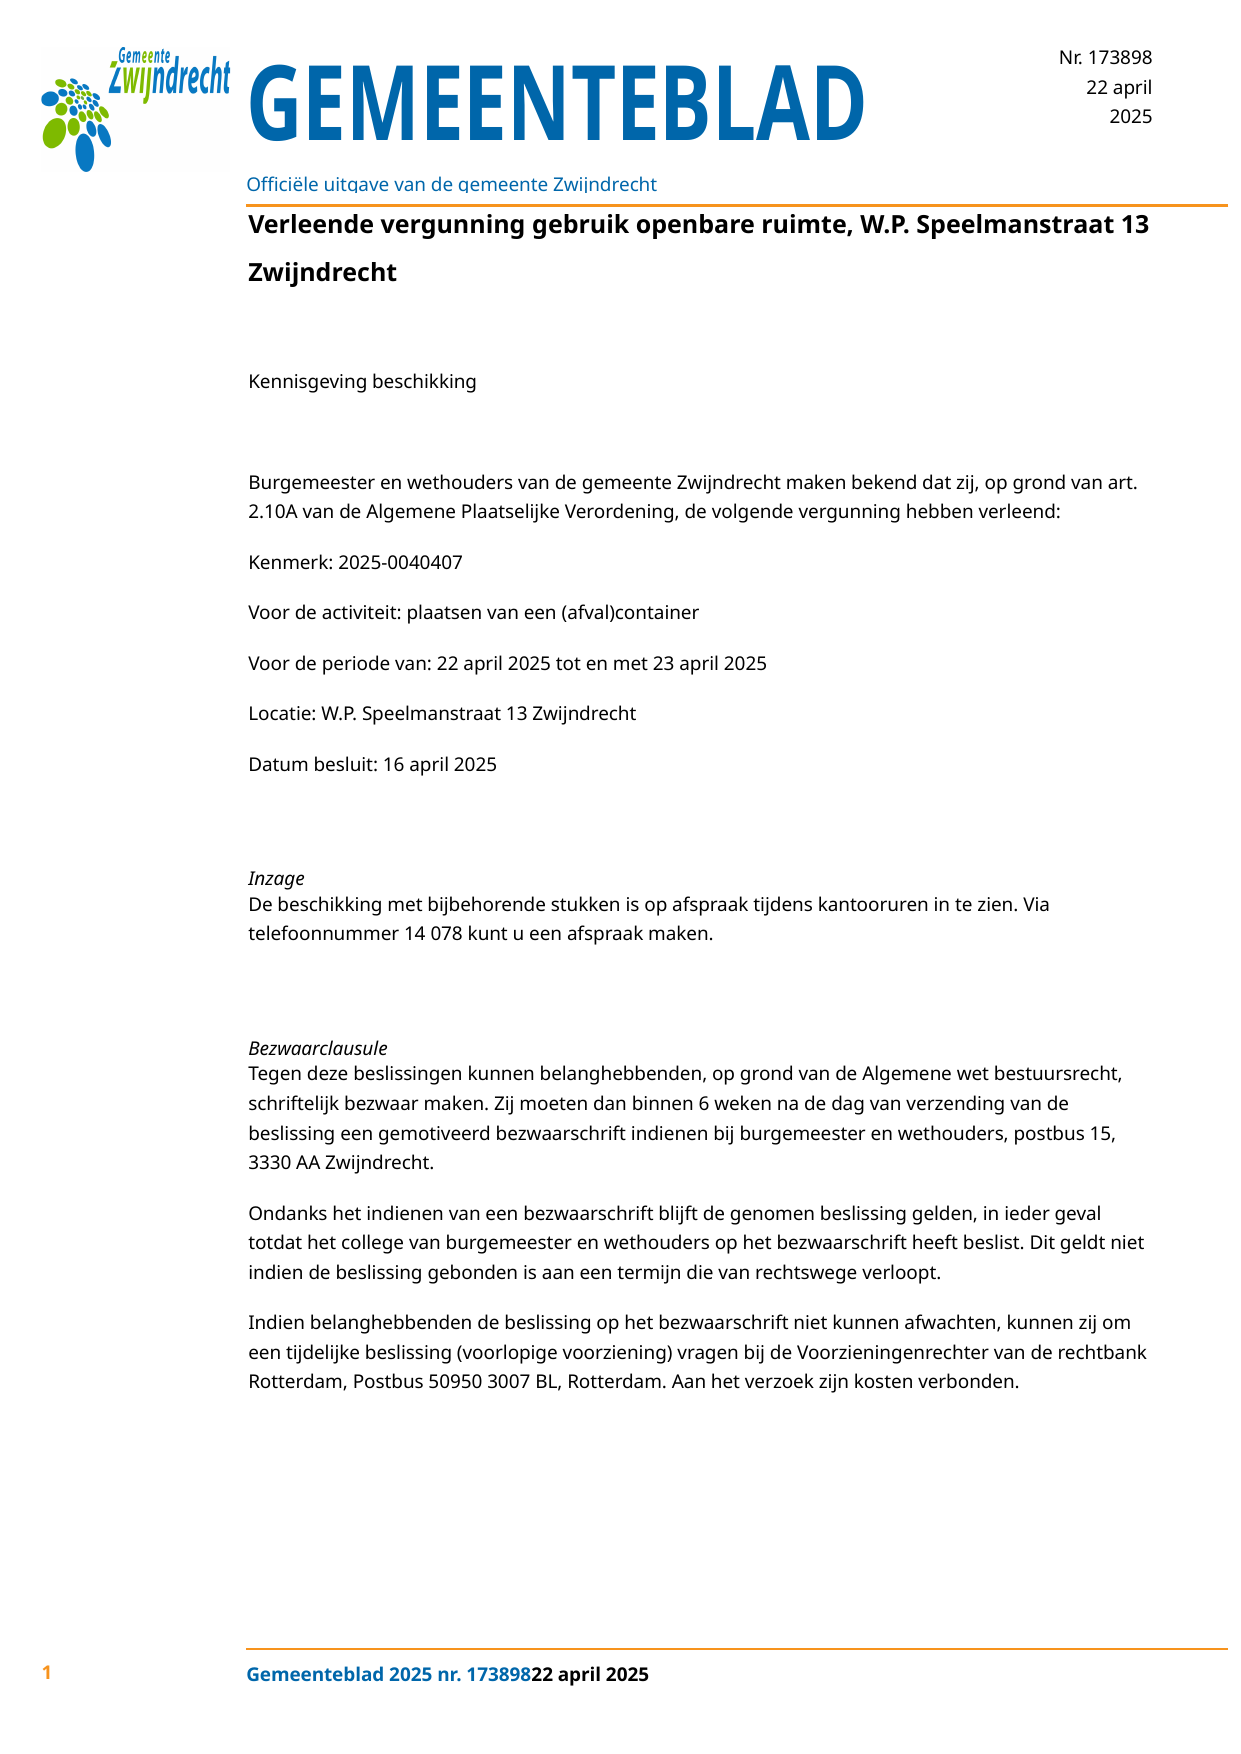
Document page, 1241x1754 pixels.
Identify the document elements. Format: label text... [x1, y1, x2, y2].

text Kennisgeving beschikking [248, 368, 1152, 394]
picture [41, 47, 231, 172]
text Kenmerk: 2025-0040407 [248, 549, 1152, 575]
text Verleende vergunning gebruik openbare ruimte, W.P. Speelmanstraat 13 Zwijndrecht [248, 207, 1152, 288]
text De beschikking met bijbehorende stukken is op afspraak tijdens kantooruren in te zien. Via telefoonnummer 14 078 kunt u een afspraak maken. [248, 891, 1152, 946]
text Bezwaarclausule [248, 1035, 1152, 1061]
text Ondanks het indienen van een bezwaarschrift blijft de genomen beslissing gelden, in ieder geval totdat het college van burgemeester en wethouders op het bezwaarschrift heeft beslist. Dit geldt niet indien de beslissing gebonden is aan een termijn die van rechtswege verloopt. [248, 1200, 1152, 1285]
text Indien belanghebbenden de beslissing op het bezwaarschrift niet kunnen afwachten, kunnen zij om een tijdelijke beslissing (voorlopige voorziening) vragen bij de Voorzieningenrechter van de rechtbank Rotterdam, Postbus 50950 3007 BL, Rotterdam. Aan het verzoek zijn kosten verbonden. [248, 1309, 1152, 1394]
text Datum besluit: 16 april 2025 [248, 751, 1152, 777]
text Tegen deze beslissingen kunnen belanghebbenden, op grond van de Algemene wet bestuursrecht, schriftelijk bezwaar maken. Zij moeten dan binnen 6 weken na de dag van verzending van de beslissing een gemotiveerd bezwaarschrift indienen bij burgemeester en wethouders, postbus 15, 3330 AA Zwijndrecht. [248, 1061, 1152, 1175]
text Inzage [248, 865, 1152, 891]
text Locatie: W.P. Speelmanstraat 13 Zwijndrecht [248, 700, 1152, 726]
text Voor de activiteit: plaatsen van een (afval)container [248, 599, 1152, 625]
text Burgemeester en wethouders van de gemeente Zwijndrecht maken bekend dat zij, op grond van art. 2.10A van de Algemene Plaatselijke Verordening, de volgende vergunning hebben verleend: [248, 469, 1152, 524]
text Voor de periode van: 22 april 2025 tot en met 23 april 2025 [248, 650, 1152, 676]
